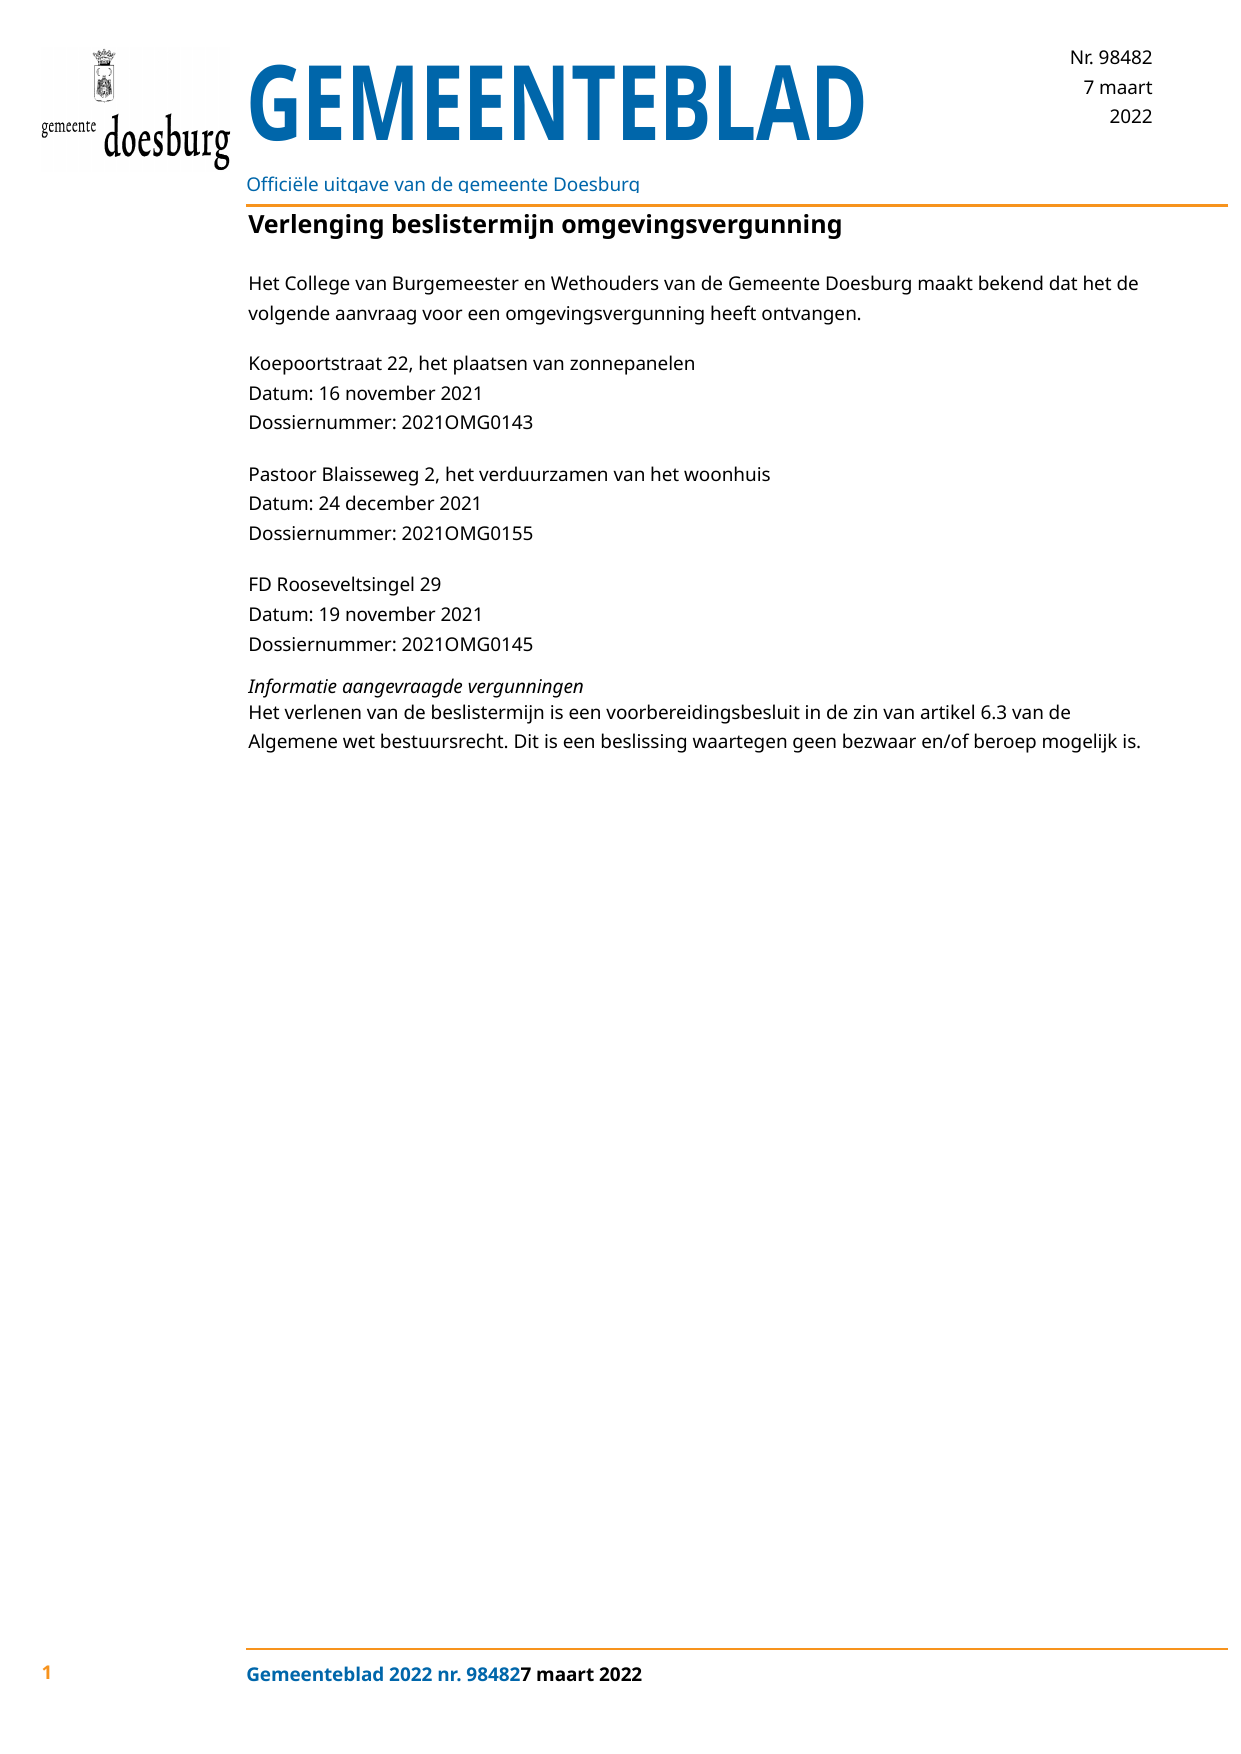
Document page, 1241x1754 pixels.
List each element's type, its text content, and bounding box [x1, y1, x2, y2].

table_cell [248, 435, 1152, 461]
picture [41, 47, 231, 172]
table_cell Pastoor Blaisseweg 2, het verduurzamen van het woonhuis Datum: 24 december 2021 Dossiernummer: 2021OMG0155 [248, 461, 1152, 546]
table_cell FD Rooseveltsingel 29 Datum: 19 november 2021 Dossiernummer: 2021OMG0145 [248, 572, 1152, 657]
text Het verlenen van de beslistermijn is een voorbereidingsbesluit in de zin van artikel 6.3 van de Algemene wet bestuursrecht. Dit is een beslissing waartegen geen bezwaar en/of beroep mogelijk is. [248, 699, 1152, 754]
text Verlenging beslistermijn omgevingsvergunning [248, 207, 1152, 241]
table_cell [248, 546, 1152, 572]
table_header Koepoortstraat 22, het plaatsen van zonnepanelen Datum: 16 november 2021 Dossiernummer: 2021OMG0143 [248, 350, 1152, 435]
text Het College van Burgemeester en Wethouders van de Gemeente Doesburg maakt bekend dat het de volgende aanvraag voor een omgevingsvergunning heeft ontvangen. [248, 270, 1152, 326]
text Informatie aangevraagde vergunningen [248, 673, 1152, 699]
